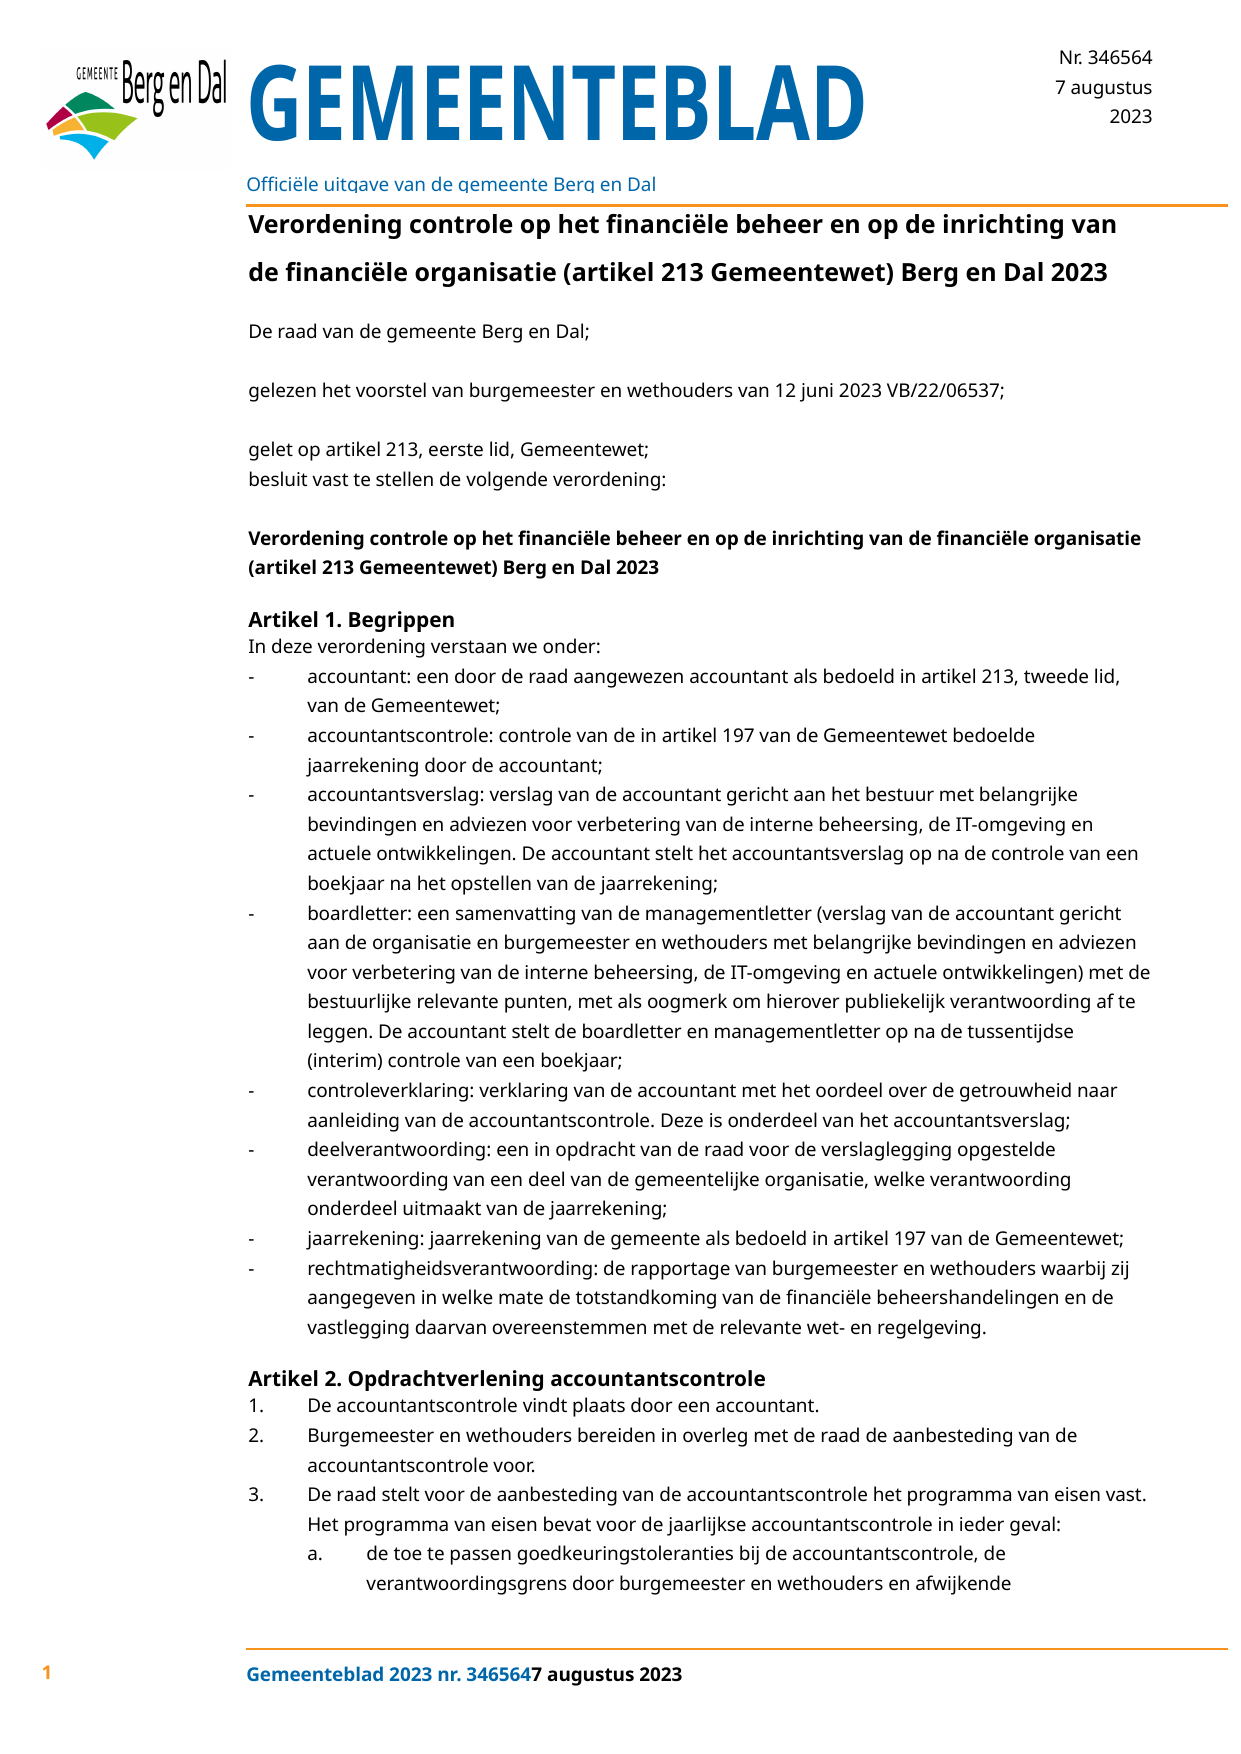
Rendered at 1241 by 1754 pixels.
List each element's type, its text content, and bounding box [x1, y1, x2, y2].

text besluit vast te stellen de volgende verordening: [248, 466, 1152, 492]
list boardletter: een samenvatting van de managementletter (verslag van de accountant gericht aan de organisatie en burgemeester en wethouders met belangrijke bevindingen en adviezen voor verbetering van de interne beheersing, de IT-omgeving en actuele ontwikkelingen) met de bestuurlijke relevante punten, met als oogmerk om hierover publiekelijk verantwoording af te leggen. De accountant stelt de boardletter en managementletter op na de tussentijdse (interim) controle van een boekjaar; [248, 900, 1152, 1073]
list de toe te passen goedkeuringstoleranties bij de accountantscontrole, de verantwoordingsgrens door burgemeester en wethouders en afwijkende [307, 1541, 1152, 1596]
list De accountantscontrole vindt plaats door een accountant. [248, 1393, 1152, 1418]
text Artikel 1. Begrippen [248, 605, 1152, 633]
text In deze verordening verstaan we onder: [248, 633, 1152, 659]
text gelet op artikel 213, eerste lid, Gemeentewet; [248, 436, 1152, 462]
list accountant: een door de raad aangewezen accountant als bedoeld in artikel 213, tweede lid, van de Gemeentewet; [248, 663, 1152, 718]
picture [41, 47, 231, 172]
list De raad stelt voor de aanbesteding van de accountantscontrole het programma van eisen vast. Het programma van eisen bevat voor de jaarlijkse accountantscontrole in ieder geval: [248, 1481, 1152, 1537]
list deelverantwoording: een in opdracht van de raad voor de verslaglegging opgestelde verantwoording van een deel van de gemeentelijke organisatie, welke verantwoording onderdeel uitmaakt van de jaarrekening; [248, 1136, 1152, 1221]
list controleverklaring: verklaring van de accountant met het oordeel over de getrouwheid naar aanleiding van de accountantscontrole. Deze is onderdeel van het accountantsverslag; [248, 1077, 1152, 1132]
text Artikel 2. Opdrachtverlening accountantscontrole [248, 1364, 1152, 1393]
text gelezen het voorstel van burgemeester en wethouders van 12 juni 2023 VB/22/06537; [248, 377, 1152, 403]
list Burgemeester en wethouders bereiden in overleg met de raad de aanbesteding van de accountantscontrole voor. [248, 1422, 1152, 1478]
list rechtmatigheidsverantwoording: de rapportage van burgemeester en wethouders waarbij zij aangegeven in welke mate de totstandkoming van de financiële beheershandelingen en de vastlegging daarvan overeenstemmen met de relevante wet- en regelgeving. [248, 1255, 1152, 1339]
text Verordening controle op het financiële beheer en op de inrichting van de financiële organisatie (artikel 213 Gemeentewet) Berg en Dal 2023 [248, 525, 1152, 580]
text Verordening controle op het financiële beheer en op de inrichting van de financiële organisatie (artikel 213 Gemeentewet) Berg en Dal 2023 [248, 207, 1152, 288]
list accountantsverslag: verslag van de accountant gericht aan het bestuur met belangrijke bevindingen en adviezen voor verbetering van de interne beheersing, de IT-omgeving en actuele ontwikkelingen. De accountant stelt het accountantsverslag op na de controle van een boekjaar na het opstellen van de jaarrekening; [248, 781, 1152, 896]
list accountantscontrole: controle van de in artikel 197 van de Gemeentewet bedoelde jaarrekening door de accountant; [248, 722, 1152, 777]
list jaarrekening: jaarrekening van de gemeente als bedoeld in artikel 197 van de Gemeentewet; [248, 1225, 1152, 1251]
text De raad van de gemeente Berg en Dal; [248, 318, 1152, 344]
